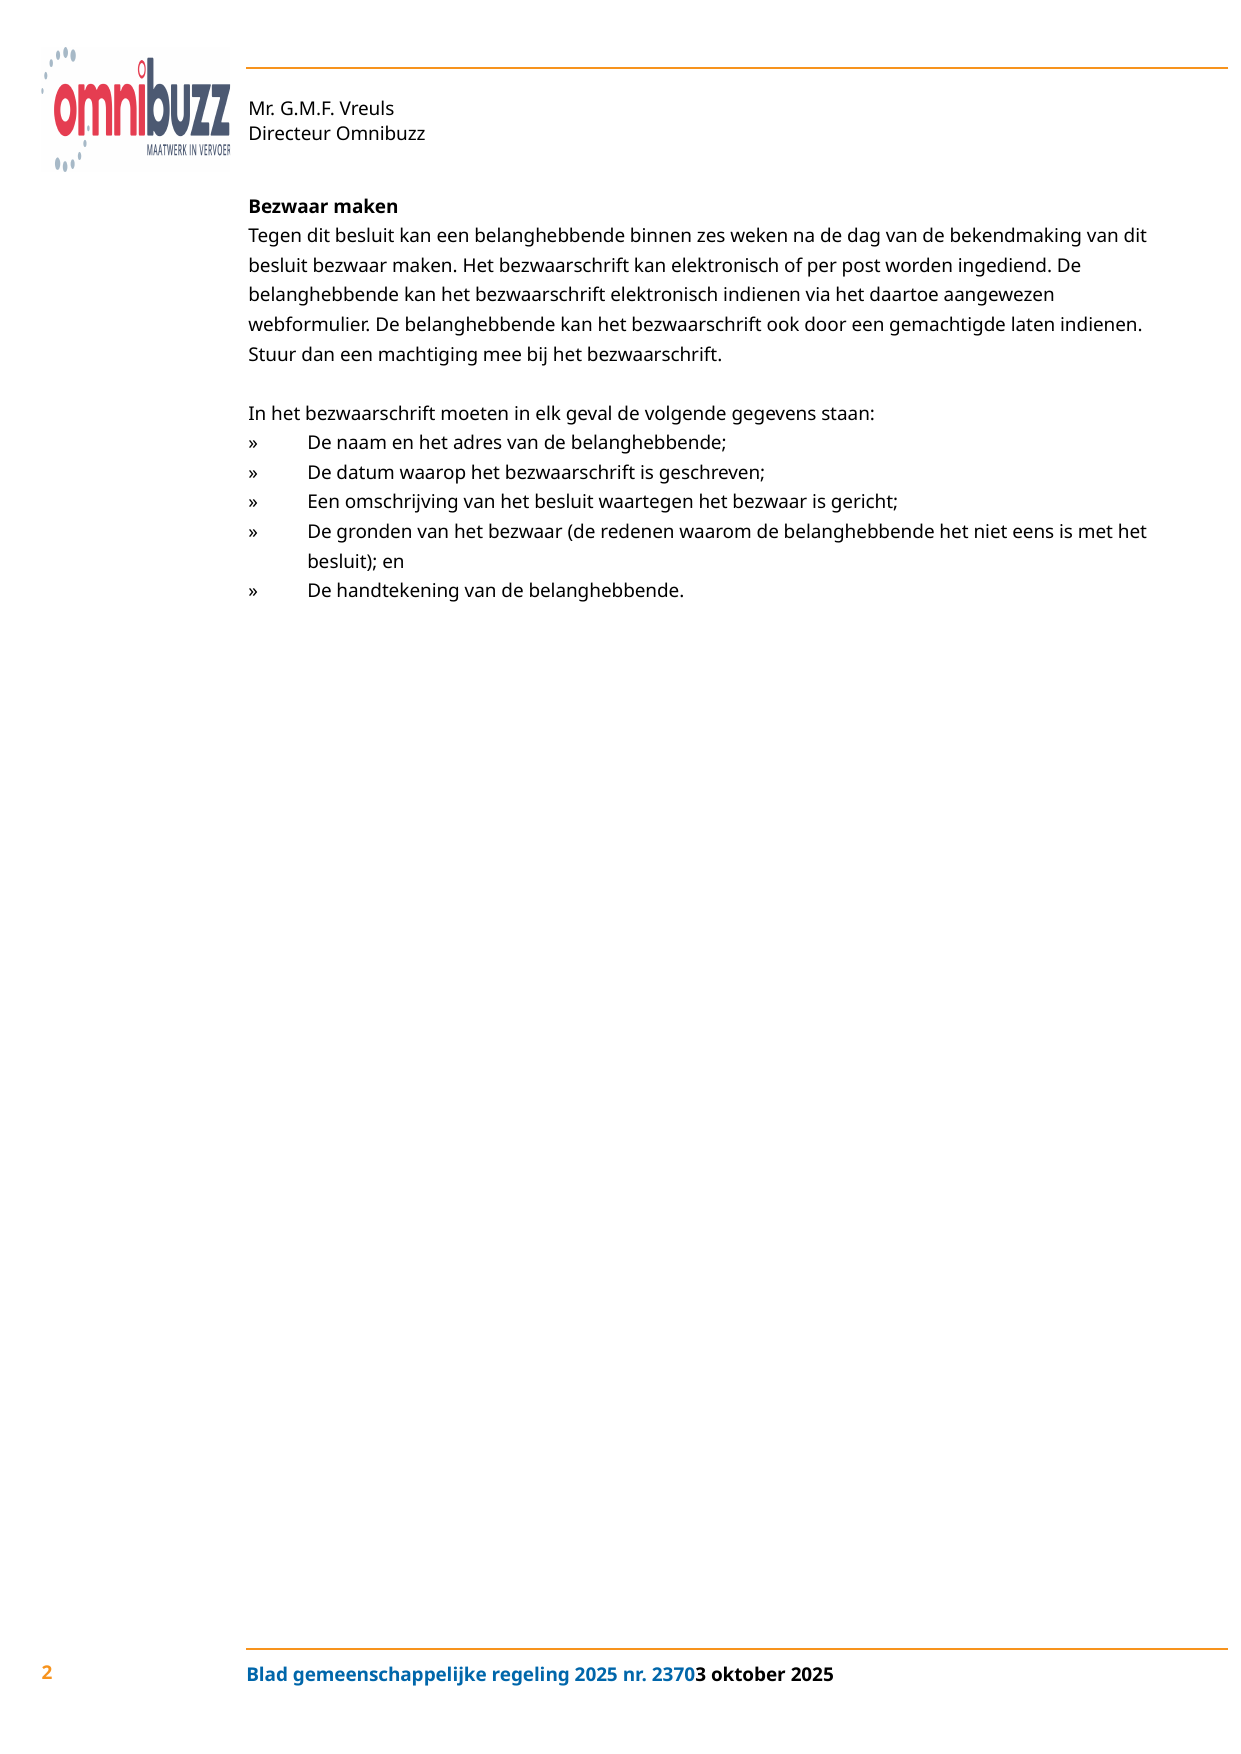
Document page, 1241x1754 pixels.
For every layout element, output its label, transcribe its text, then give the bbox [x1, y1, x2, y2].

picture [41, 47, 231, 172]
text Mr. G.M.F. Vreuls [248, 95, 1152, 121]
list De handtekening van de belanghebbende. [248, 577, 1152, 603]
list Een omschrijving van het besluit waartegen het bezwaar is gericht; [248, 489, 1152, 514]
text In het bezwaarschrift moeten in elk geval de volgende gegevens staan: [248, 400, 1152, 426]
text Directeur Omnibuzz [248, 121, 1152, 146]
text Bezwaar maken [248, 193, 1152, 218]
list De gronden van het bezwaar (de redenen waarom de belanghebbende het niet eens is met het besluit); en [248, 518, 1152, 573]
list De datum waarop het bezwaarschrift is geschreven; [248, 459, 1152, 485]
list De naam en het adres van de belanghebbende; [248, 429, 1152, 455]
text Tegen dit besluit kan een belanghebbende binnen zes weken na de dag van de bekendmaking van dit besluit bezwaar maken. Het bezwaarschrift kan elektronisch of per post worden ingediend. De belanghebbende kan het bezwaarschrift elektronisch indienen via het daartoe aangewezen webformulier. De belanghebbende kan het bezwaarschrift ook door een gemachtigde laten indienen. Stuur dan een machtiging mee bij het bezwaarschrift. [248, 222, 1152, 366]
